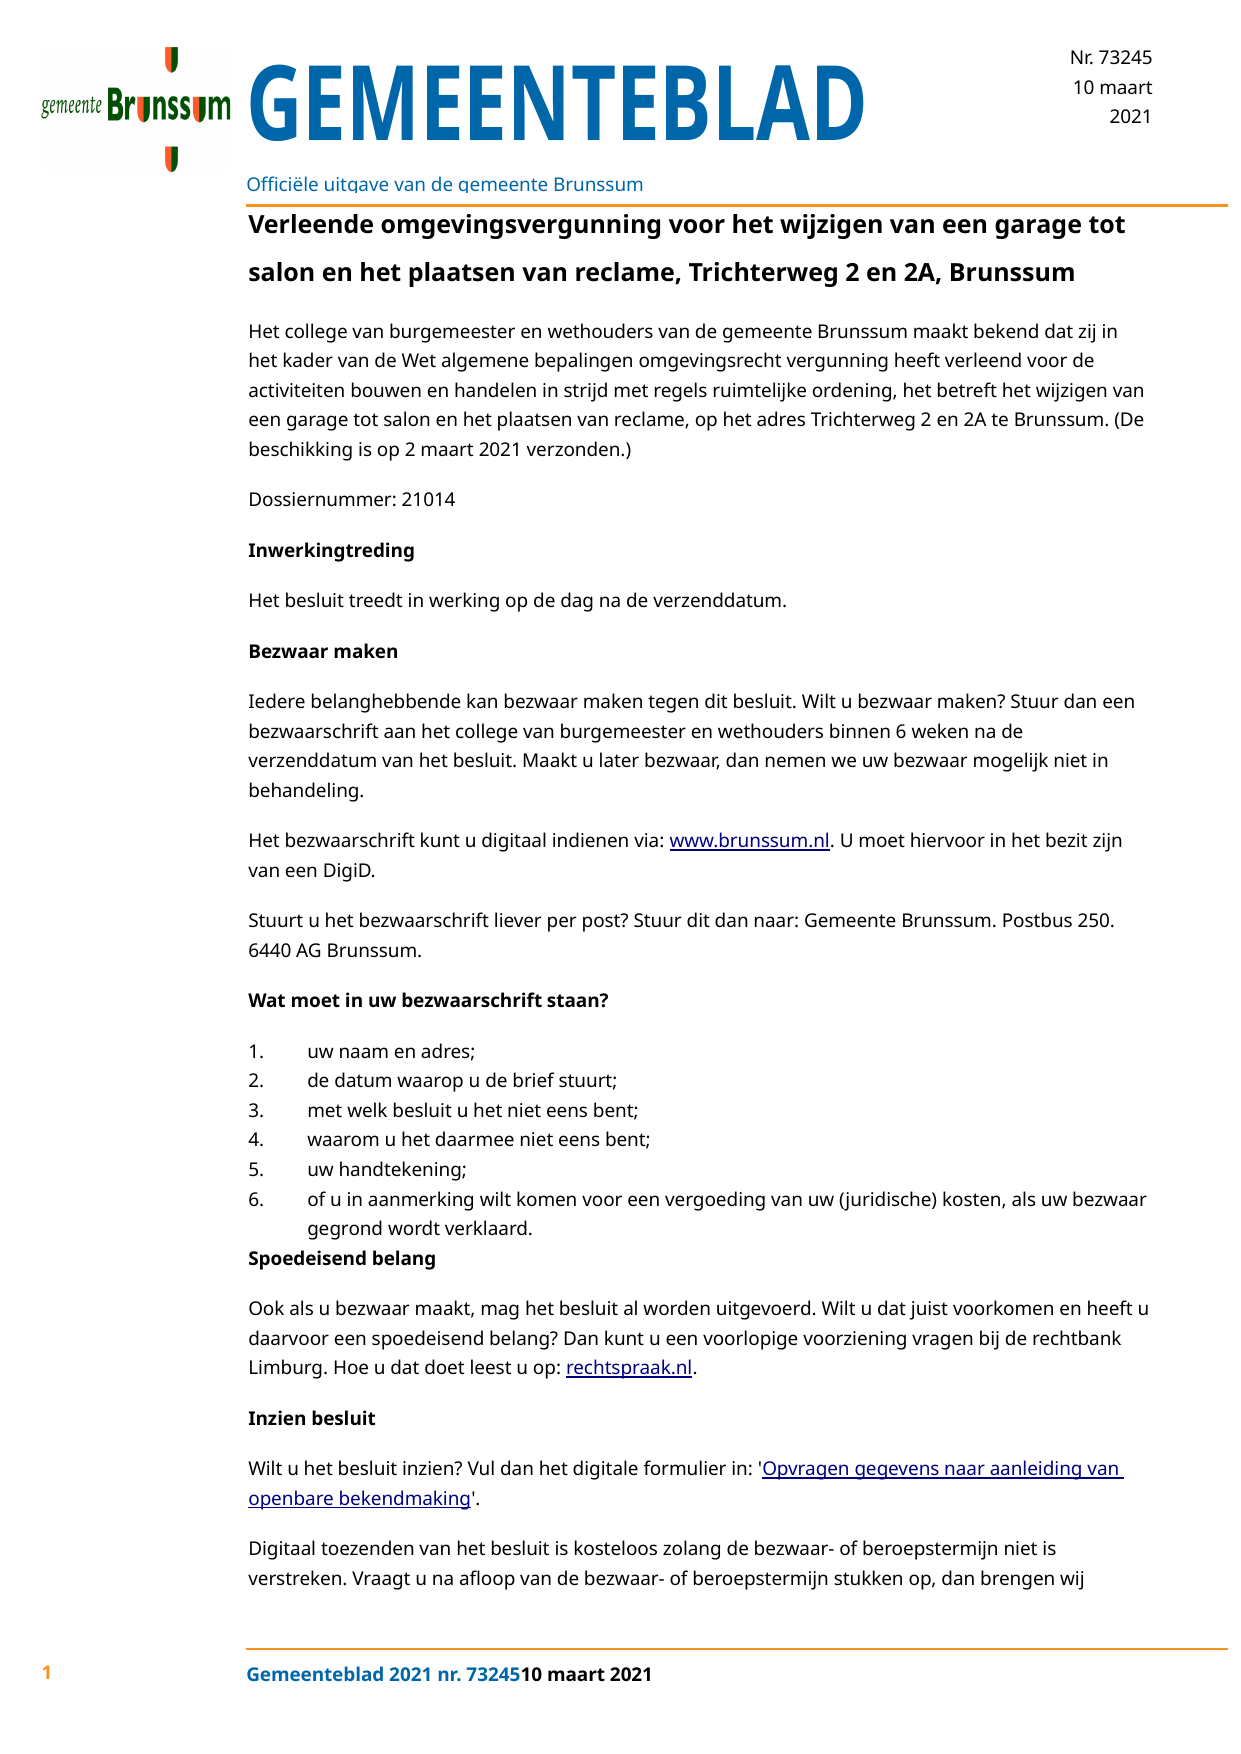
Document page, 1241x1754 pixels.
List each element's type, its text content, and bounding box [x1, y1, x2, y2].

list de datum waarop u de brief stuurt; [248, 1067, 1152, 1093]
list met welk besluit u het niet eens bent; [248, 1097, 1152, 1123]
picture [41, 47, 231, 172]
text Dossiernummer: 21014 [248, 487, 1152, 512]
text Digitaal toezenden van het besluit is kosteloos zolang de bezwaar- of beroepstermijn niet is verstreken. Vraagt u na afloop van de bezwaar- of beroepstermijn stukken op, dan brengen wij [248, 1535, 1152, 1591]
text Het bezwaarschrift kunt u digitaal indienen via: www.brunssum.nl. U moet hiervoor in het bezit zijn van een DigiD. [248, 827, 1152, 883]
text Verleende omgevingsvergunning voor het wijzigen van een garage tot salon en het plaatsen van reclame, Trichterweg 2 en 2A, Brunssum [248, 207, 1152, 288]
text Spoedeisend belang [248, 1245, 1152, 1271]
text Wat moet in uw bezwaarschrift staan? [248, 987, 1152, 1013]
list uw handtekening; [248, 1156, 1152, 1182]
text Wilt u het besluit inzien? Vul dan het digitale formulier in: 'Opvragen gegevens naar aanleiding van openbare bekendmaking'. [248, 1455, 1152, 1511]
list waarom u het daarmee niet eens bent; [248, 1127, 1152, 1152]
list uw naam en adres; [248, 1038, 1152, 1064]
text Stuurt u het bezwaarschrift liever per post? Stuur dit dan naar: Gemeente Brunssum. Postbus 250. 6440 AG Brunssum. [248, 907, 1152, 963]
list of u in aanmerking wilt komen voor een vergoeding van uw (juridische) kosten, als uw bezwaar gegrond wordt verklaard. [248, 1186, 1152, 1241]
text Bezwaar maken [248, 638, 1152, 664]
text Het college van burgemeester en wethouders van de gemeente Brunssum maakt bekend dat zij in het kader van de Wet algemene bepalingen omgevingsrecht vergunning heeft verleend voor de activiteiten bouwen en handelen in strijd met regels ruimtelijke ordening, het betreft het wijzigen van een garage tot salon en het plaatsen van reclame, op het adres Trichterweg 2 en 2A te Brunssum. (De beschikking is op 2 maart 2021 verzonden.) [248, 318, 1152, 462]
text Iedere belanghebbende kan bezwaar maken tegen dit besluit. Wilt u bezwaar maken? Stuur dan een bezwaarschrift aan het college van burgemeester en wethouders binnen 6 weken na de verzenddatum van het besluit. Maakt u later bezwaar, dan nemen we uw bezwaar mogelijk niet in behandeling. [248, 688, 1152, 803]
text Het besluit treedt in werking op de dag na de verzenddatum. [248, 587, 1152, 613]
text Ook als u bezwaar maakt, mag het besluit al worden uitgevoerd. Wilt u dat juist voorkomen en heeft u daarvoor een spoedeisend belang? Dan kunt u een voorlopige voorziening vragen bij de rechtbank Limburg. Hoe u dat doet leest u op: rechtspraak.nl. [248, 1295, 1152, 1380]
text Inwerkingtreding [248, 537, 1152, 563]
text Inzien besluit [248, 1405, 1152, 1431]
